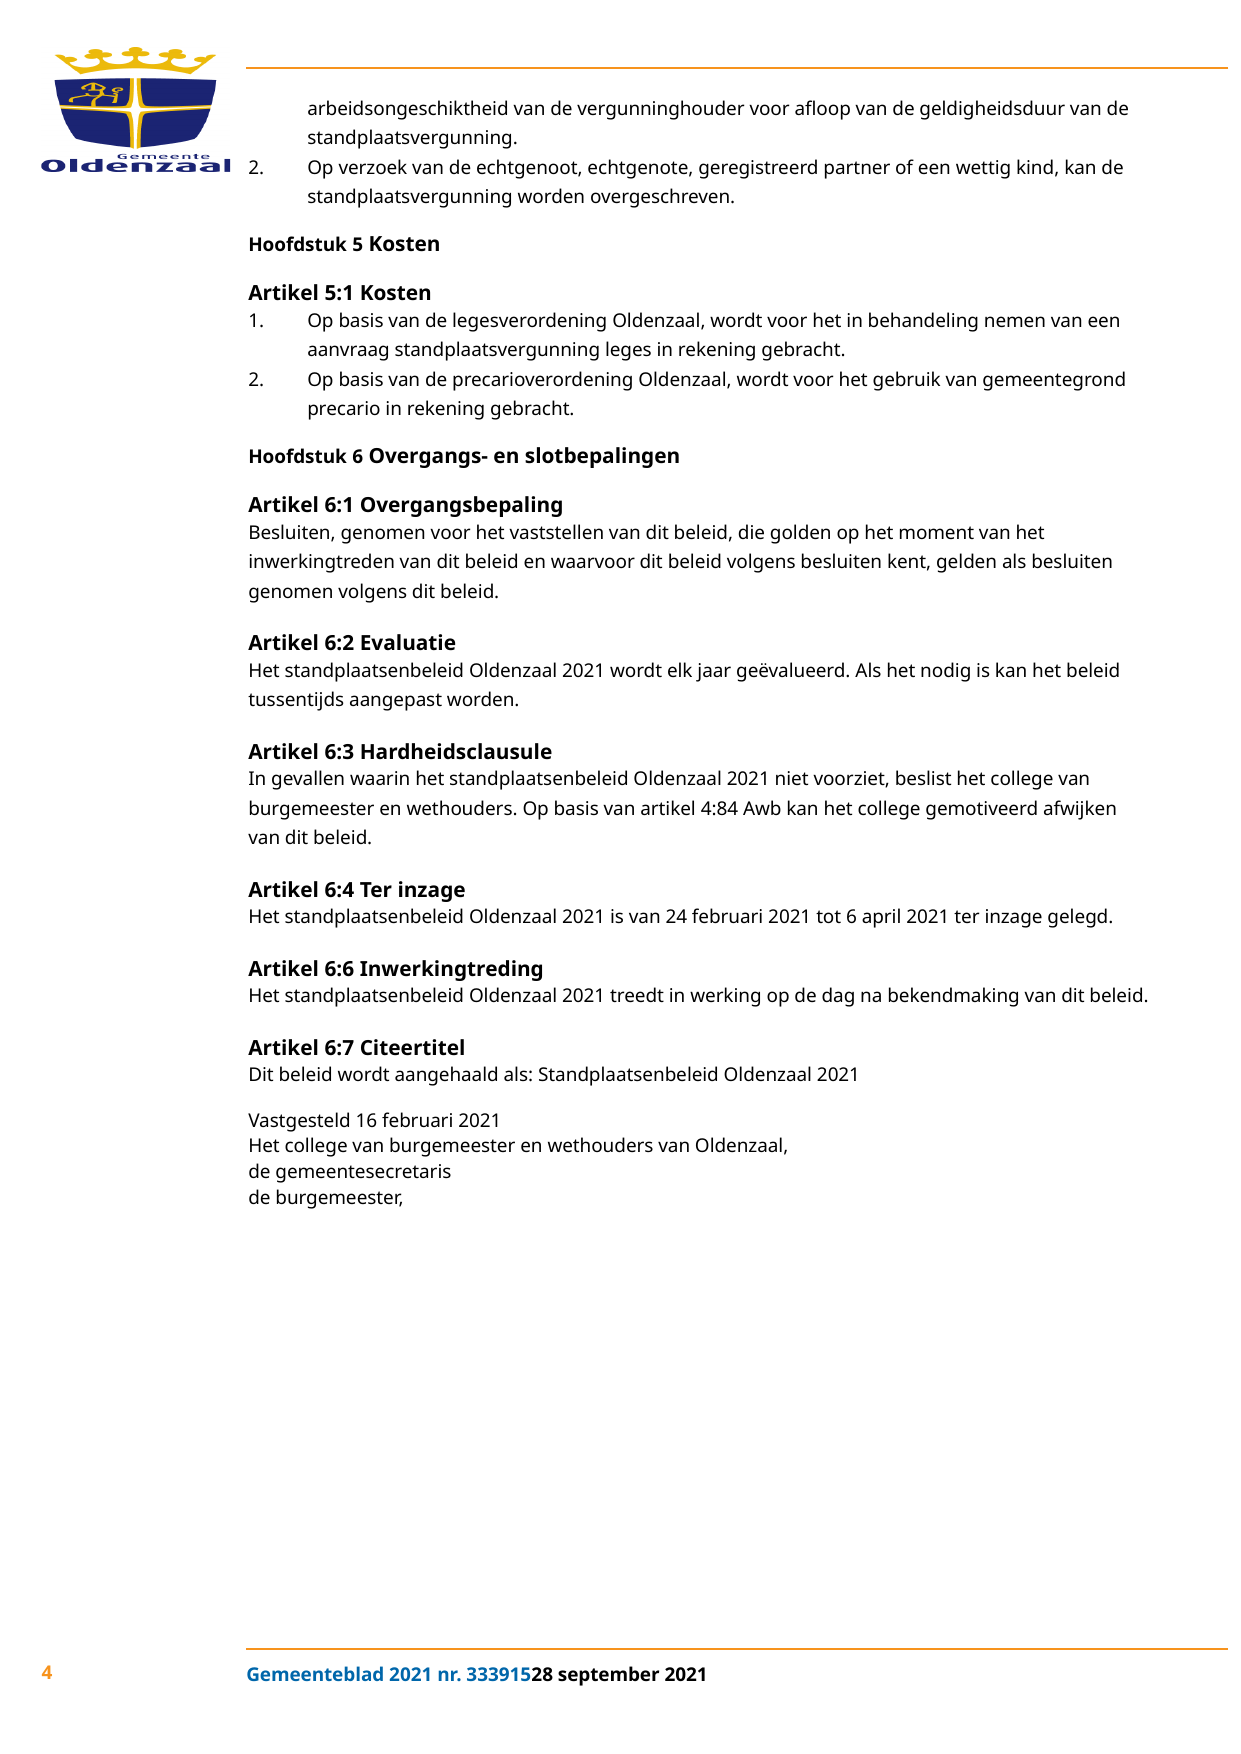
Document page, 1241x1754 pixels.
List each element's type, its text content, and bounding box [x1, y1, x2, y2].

list Op basis van de legesverordening Oldenzaal, wordt voor het in behandeling nemen van een aanvraag standplaatsvergunning leges in rekening gebracht. [248, 307, 1152, 362]
text Artikel 6:4 Ter inzage [248, 875, 1152, 903]
text Het standplaatsenbeleid Oldenzaal 2021 treedt in werking op de dag na bekendmaking van dit beleid. [248, 982, 1152, 1008]
list Op basis van de precarioverordening Oldenzaal, wordt voor het gebruik van gemeentegrond precario in rekening gebracht. [248, 366, 1152, 421]
text Artikel 6:3 Hardheidsclausule [248, 737, 1152, 765]
text Hoofdstuk 5 Kosten [248, 229, 1152, 258]
text Hoofdstuk 6 Overgangs- en slotbepalingen [248, 441, 1152, 470]
text Het standplaatsenbeleid Oldenzaal 2021 wordt elk jaar geëvalueerd. Als het nodig is kan het beleid tussentijds aangepast worden. [248, 657, 1152, 712]
text Vastgesteld 16 februari 2021 [248, 1107, 1152, 1132]
picture [41, 47, 231, 172]
text Artikel 6:1 Overgangsbepaling [248, 491, 1152, 519]
list Op verzoek van de echtgenoot, echtgenote, geregistreerd partner of een wettig kind, kan de standplaatsvergunning worden overgeschreven. [248, 154, 1152, 209]
text Artikel 6:2 Evaluatie [248, 628, 1152, 657]
text Artikel 5:1 Kosten [248, 278, 1152, 307]
text In gevallen waarin het standplaatsenbeleid Oldenzaal 2021 niet voorziet, beslist het college van burgemeester en wethouders. Op basis van artikel 4:84 Awb kan het college gemotiveerd afwijken van dit beleid. [248, 765, 1152, 850]
list arbeidsongeschiktheid van de vergunninghouder voor afloop van de geldigheidsduur van de standplaatsvergunning. [248, 95, 1152, 150]
text de gemeentesecretaris [248, 1158, 1152, 1184]
text Besluiten, genomen voor het vaststellen van dit beleid, die golden op het moment van het inwerkingtreden van dit beleid en waarvoor dit beleid volgens besluiten kent, gelden als besluiten genomen volgens dit beleid. [248, 519, 1152, 604]
text Artikel 6:6 Inwerkingtreding [248, 954, 1152, 982]
text Het standplaatsenbeleid Oldenzaal 2021 is van 24 februari 2021 tot 6 april 2021 ter inzage gelegd. [248, 903, 1152, 929]
text de burgemeester, [248, 1184, 1152, 1210]
text Het college van burgemeester en wethouders van Oldenzaal, [248, 1132, 1152, 1158]
text Artikel 6:7 Citeertitel [248, 1033, 1152, 1061]
text Dit beleid wordt aangehaald als: Standplaatsenbeleid Oldenzaal 2021 [248, 1061, 1152, 1087]
